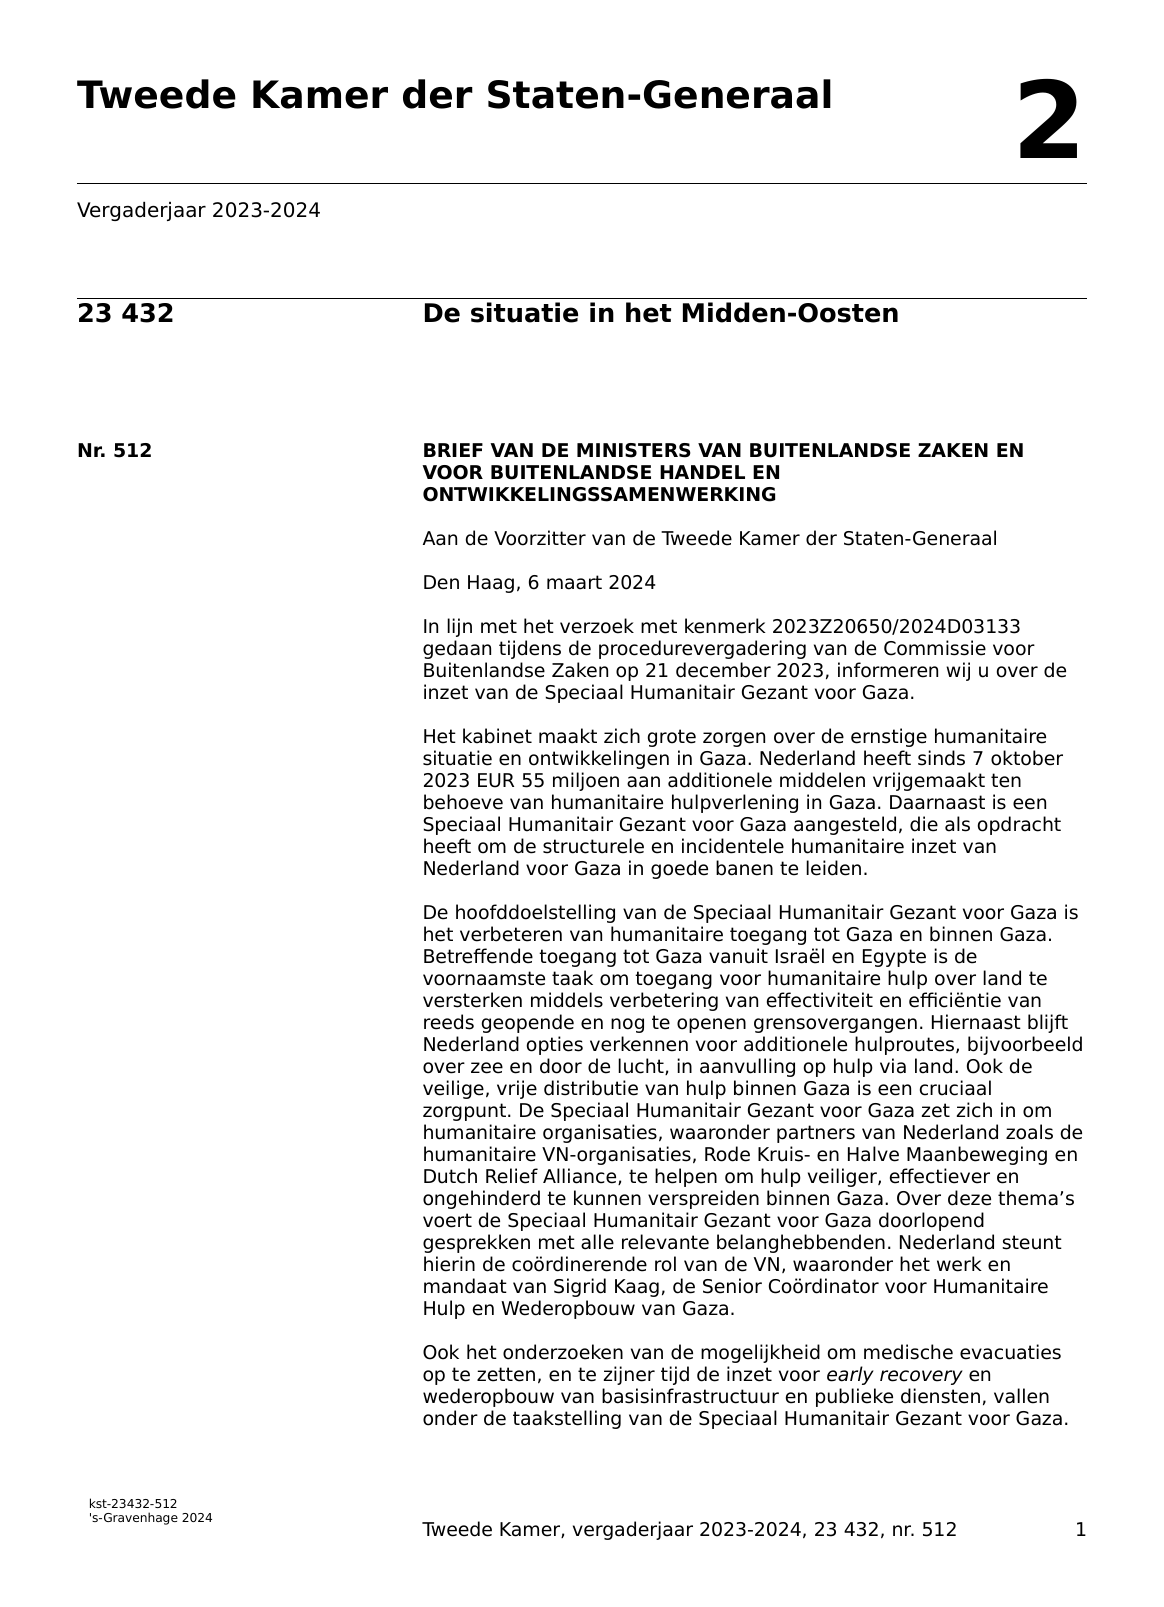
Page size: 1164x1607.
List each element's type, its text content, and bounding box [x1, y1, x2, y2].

text In lijn met het verzoek met kenmerk 2023Z20650/2024D03133 gedaan tijdens de procedurevergadering van de Commissie voor Buitenlandse Zaken op 21 december 2023, informeren wij u over de inzet van de Speciaal Humanitair Gezant voor Gaza. [422, 616, 1087, 704]
text Ook het onderzoeken van de mogelijkheid om medische evacuaties op te zetten, en te zijner tijd de inzet voor early recovery en wederopbouw van basisinfrastructuur en publieke diensten, vallen onder de taakstelling van de Speciaal Humanitair Gezant voor Gaza. [422, 1342, 1087, 1430]
text 's-Gravenhage 2024 [88, 1511, 323, 1525]
table_cell Vergaderjaar 2023-2024 [77, 184, 1087, 298]
text Den Haag, 6 maart 2024 [422, 572, 1087, 594]
table_header 2 [886, 59, 1087, 183]
text De hoofddoelstelling van de Speciaal Humanitair Gezant voor Gaza is het verbeteren van humanitaire toegang tot Gaza en binnen Gaza. Betreffende toegang tot Gaza vanuit Israël en Egypte is de voornaamste taak om toegang voor humanitaire hulp over land te versterken middels verbetering van effectiviteit en efficiëntie van reeds geopende en nog te openen grensovergangen. Hiernaast blijft Nederland opties verkennen voor additionele hulproutes, bijvoorbeeld over zee en door de lucht, in aanvulling op hulp via land. Ook de veilige, vrije distributie van hulp binnen Gaza is een cruciaal zorgpunt. De Speciaal Humanitair Gezant voor Gaza zet zich in om humanitaire organisaties, waaronder partners van Nederland zoals de humanitaire VN-organisaties, Rode Kruis- en Halve Maanbeweging en Dutch Relief Alliance, te helpen om hulp veiliger, effectiever en ongehinderd te kunnen verspreiden binnen Gaza. Over deze thema’s voert de Speciaal Humanitair Gezant voor Gaza doorlopend gesprekken met alle relevante belanghebbenden. Nederland steunt hierin de coördinerende rol van de VN, waaronder het werk en mandaat van Sigrid Kaag, de Senior Coördinator voor Humanitaire Hulp en Wederopbouw van Gaza. [422, 902, 1087, 1320]
table_header Tweede Kamer der Staten-Generaal [77, 59, 886, 183]
text Het kabinet maakt zich grote zorgen over de ernstige humanitaire situatie en ontwikkelingen in Gaza. Nederland heeft sinds 7 oktober 2023 EUR 55 miljoen aan additionele middelen vrijgemaakt ten behoeve van humanitaire hulpverlening in Gaza. Daarnaast is een Speciaal Humanitair Gezant voor Gaza aangesteld, die als opdracht heeft om de structurele en incidentele humanitaire inzet van Nederland voor Gaza in goede banen te leiden. [422, 726, 1087, 880]
text Aan de Voorzitter van de Tweede Kamer der Staten-Generaal [422, 528, 1087, 550]
subtitle Nr. 512 BRIEF VAN DE MINISTERS VAN BUITENLANDSE ZAKEN EN VOOR BUITENLANDSE HANDEL EN ONTWIKKELINGSSAMENWERKING [77, 440, 1087, 506]
text kst-23432-512 [88, 1497, 323, 1511]
subtitle 23 432 De situatie in het Midden-Oosten [77, 299, 1087, 329]
